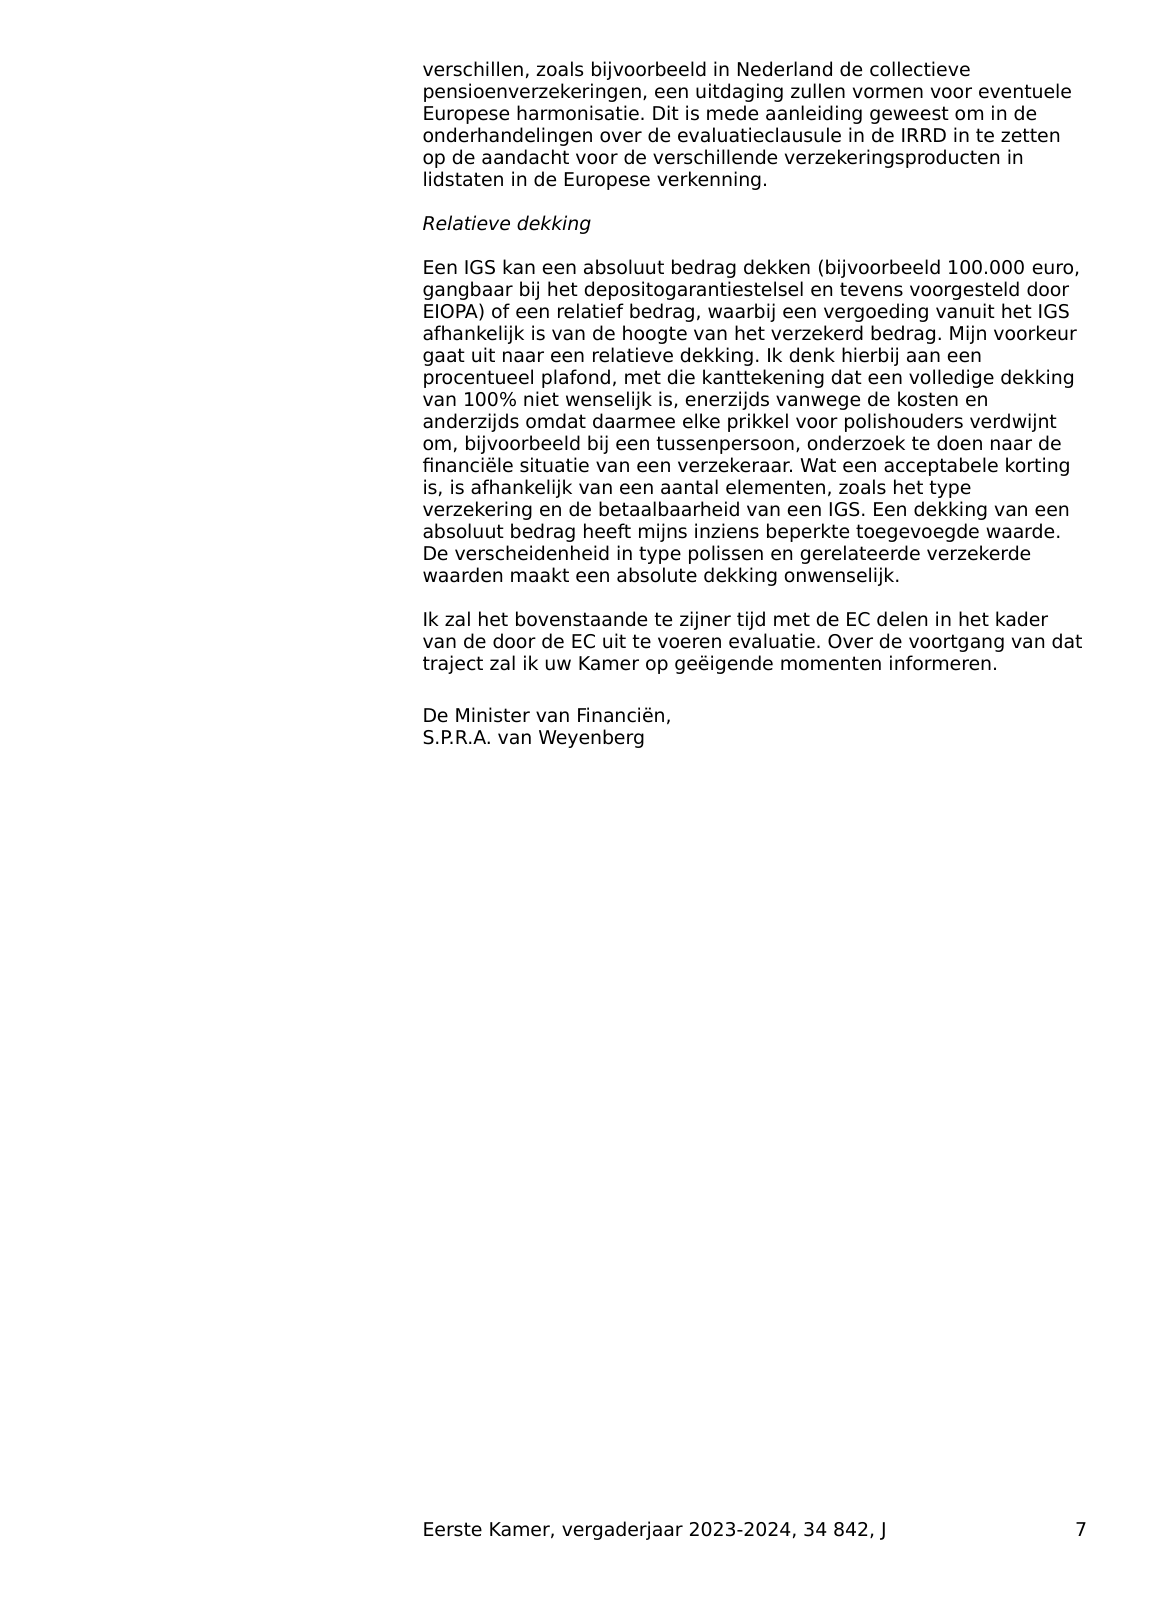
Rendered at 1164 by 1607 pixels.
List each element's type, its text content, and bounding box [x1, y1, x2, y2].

subtitle Relatieve dekking [422, 213, 1087, 235]
text De Minister van Financiën, S.P.R.A. van Weyenberg [422, 705, 1087, 749]
text verschillen, zoals bijvoorbeeld in Nederland de collectieve pensioenverzekeringen, een uitdaging zullen vormen voor eventuele Europese harmonisatie. Dit is mede aanleiding geweest om in de onderhandelingen over de evaluatieclausule in de IRRD in te zetten op de aandacht voor de verschillende verzekeringsproducten in lidstaten in de Europese verkenning. [422, 59, 1087, 191]
text Ik zal het bovenstaande te zijner tijd met de EC delen in het kader van de door de EC uit te voeren evaluatie. Over de voortgang van dat traject zal ik uw Kamer op geëigende momenten informeren. [422, 609, 1087, 675]
text Een IGS kan een absoluut bedrag dekken (bijvoorbeeld 100.000 euro, gangbaar bij het depositogarantiestelsel en tevens voorgesteld door EIOPA) of een relatief bedrag, waarbij een vergoeding vanuit het IGS afhankelijk is van de hoogte van het verzekerd bedrag. Mijn voorkeur gaat uit naar een relatieve dekking. Ik denk hierbij aan een procentueel plafond, met die kanttekening dat een volledige dekking van 100% niet wenselijk is, enerzijds vanwege de kosten en anderzijds omdat daarmee elke prikkel voor polishouders verdwijnt om, bijvoorbeeld bij een tussenpersoon, onderzoek te doen naar de financiële situatie van een verzekeraar. Wat een acceptabele korting is, is afhankelijk van een aantal elementen, zoals het type verzekering en de betaalbaarheid van een IGS. Een dekking van een absoluut bedrag heeft mijns inziens beperkte toegevoegde waarde. De verscheidenheid in type polissen en gerelateerde verzekerde waarden maakt een absolute dekking onwenselijk. [422, 257, 1087, 587]
